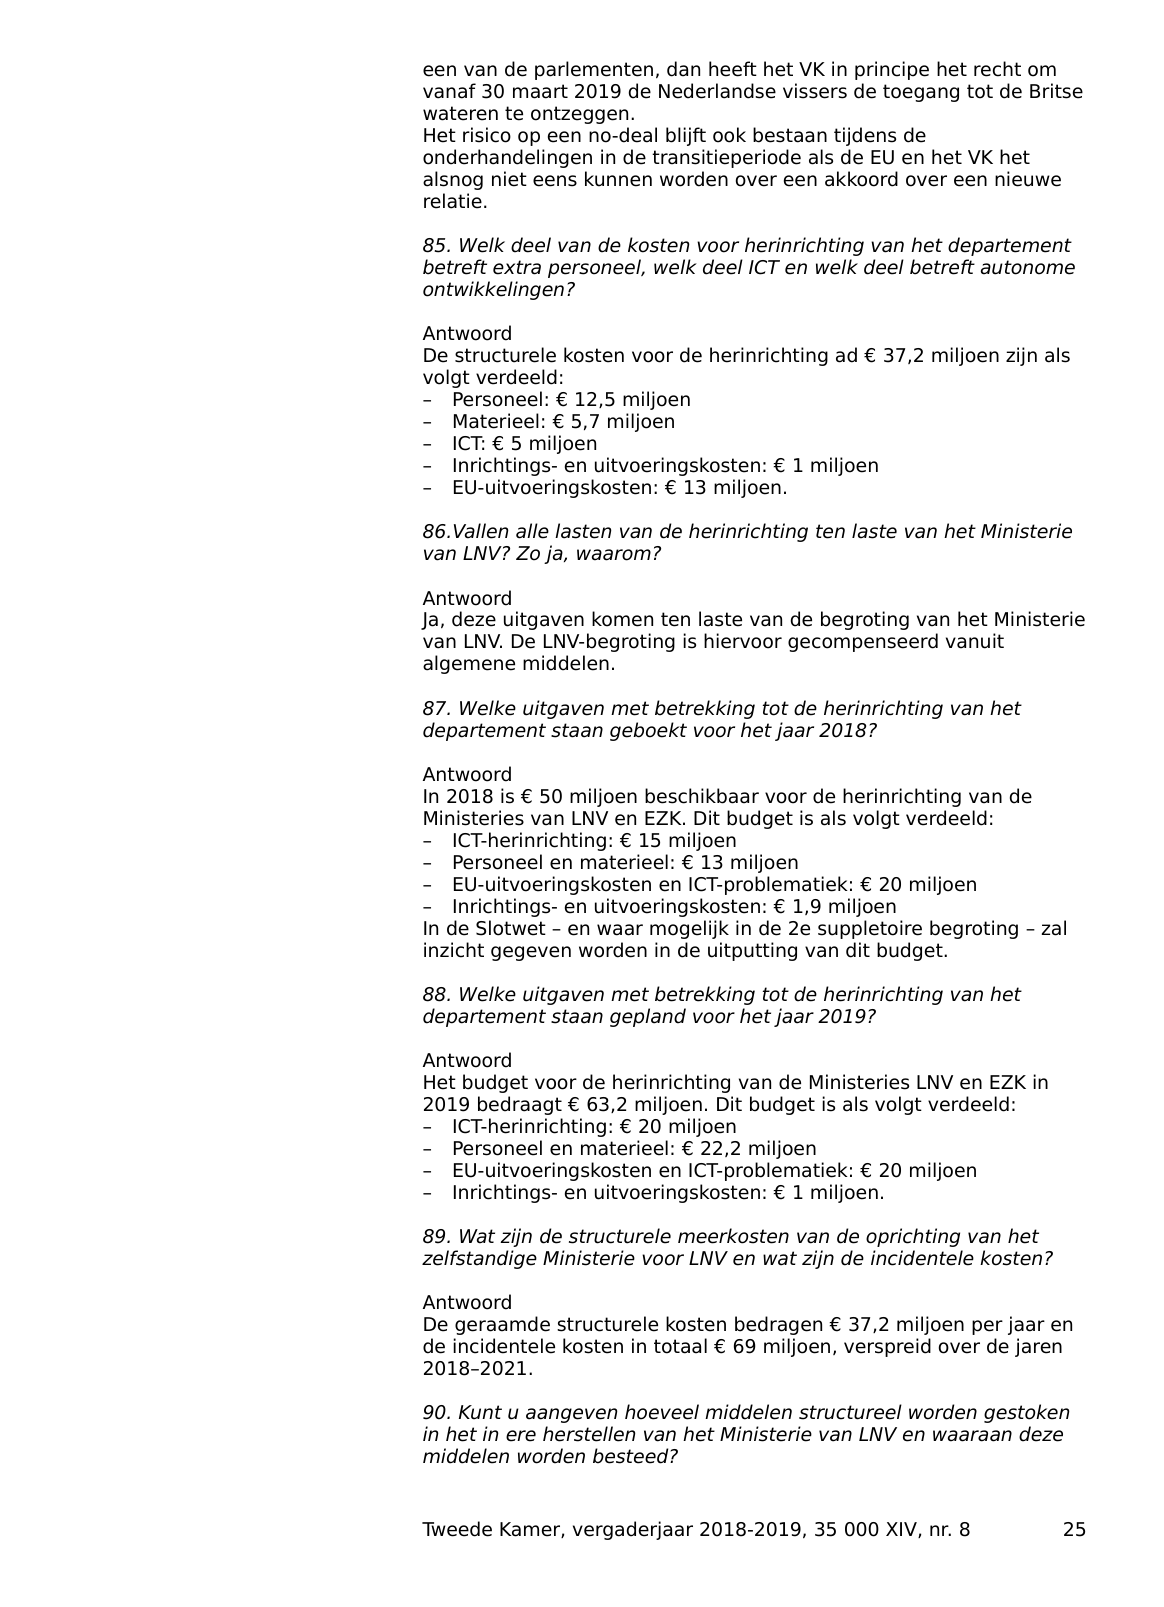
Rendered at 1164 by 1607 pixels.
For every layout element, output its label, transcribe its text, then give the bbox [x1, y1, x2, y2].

text De geraamde structurele kosten bedragen € 37,2 miljoen per jaar en de incidentele kosten in totaal € 69 miljoen, verspreid over de jaren 2018–2021. [422, 1314, 1087, 1380]
text Het budget voor de herinrichting van de Ministeries LNV en EZK in 2019 bedraagt € 63,2 miljoen. Dit budget is als volgt verdeeld: [422, 1072, 1087, 1116]
text – Materieel: € 5,7 miljoen [422, 411, 1087, 433]
text Antwoord [422, 323, 1087, 345]
text Antwoord [422, 1292, 1087, 1314]
text Antwoord [422, 1050, 1087, 1072]
text 88. Welke uitgaven met betrekking tot de herinrichting van het departement staan gepland voor het jaar 2019? [422, 984, 1087, 1028]
text In 2018 is € 50 miljoen beschikbaar voor de herinrichting van de Ministeries van LNV en EZK. Dit budget is als volgt verdeeld: [422, 786, 1087, 829]
text 90. Kunt u aangeven hoeveel middelen structureel worden gestoken in het in ere herstellen van het Ministerie van LNV en waaraan deze middelen worden besteed? [422, 1402, 1087, 1468]
text een van de parlementen, dan heeft het VK in principe het recht om vanaf 30 maart 2019 de Nederlandse vissers de toegang tot de Britse wateren te ontzeggen. [422, 59, 1087, 125]
text 85. Welk deel van de kosten voor herinrichting van het departement betreft extra personeel, welk deel ICT en welk deel betreft autonome ontwikkelingen? [422, 235, 1087, 301]
text Antwoord [422, 764, 1087, 786]
text Het risico op een no-deal blijft ook bestaan tijdens de onderhandelingen in de transitieperiode als de EU en het VK het alsnog niet eens kunnen worden over een akkoord over een nieuwe relatie. [422, 125, 1087, 213]
text – EU-uitvoeringskosten: € 13 miljoen. [422, 477, 1087, 499]
text 86.Vallen alle lasten van de herinrichting ten laste van het Ministerie van LNV? Zo ja, waarom? [422, 521, 1087, 565]
text – Personeel en materieel: € 22,2 miljoen [422, 1138, 1087, 1160]
text 89. Wat zijn de structurele meerkosten van de oprichting van het zelfstandige Ministerie voor LNV en wat zijn de incidentele kosten? [422, 1226, 1087, 1270]
text 87. Welke uitgaven met betrekking tot de herinrichting van het departement staan geboekt voor het jaar 2018? [422, 697, 1087, 741]
text – ICT: € 5 miljoen [422, 433, 1087, 455]
text Antwoord [422, 587, 1087, 609]
text De structurele kosten voor de herinrichting ad € 37,2 miljoen zijn als volgt verdeeld: [422, 345, 1087, 389]
text – ICT-herinrichting: € 15 miljoen [422, 829, 1087, 852]
text Ja, deze uitgaven komen ten laste van de begroting van het Ministerie van LNV. De LNV-begroting is hiervoor gecompenseerd vanuit algemene middelen. [422, 609, 1087, 675]
text – Inrichtings- en uitvoeringskosten: € 1,9 miljoen [422, 896, 1087, 917]
text – Inrichtings- en uitvoeringskosten: € 1 miljoen [422, 455, 1087, 477]
text – Personeel en materieel: € 13 miljoen [422, 852, 1087, 873]
text – Personeel: € 12,5 miljoen [422, 389, 1087, 411]
text In de Slotwet – en waar mogelijk in de 2e suppletoire begroting – zal inzicht gegeven worden in de uitputting van dit budget. [422, 917, 1087, 961]
text – ICT-herinrichting: € 20 miljoen [422, 1116, 1087, 1138]
text – EU-uitvoeringskosten en ICT-problematiek: € 20 miljoen [422, 1160, 1087, 1182]
text – Inrichtings- en uitvoeringskosten: € 1 miljoen. [422, 1182, 1087, 1204]
text – EU-uitvoeringskosten en ICT-problematiek: € 20 miljoen [422, 873, 1087, 896]
